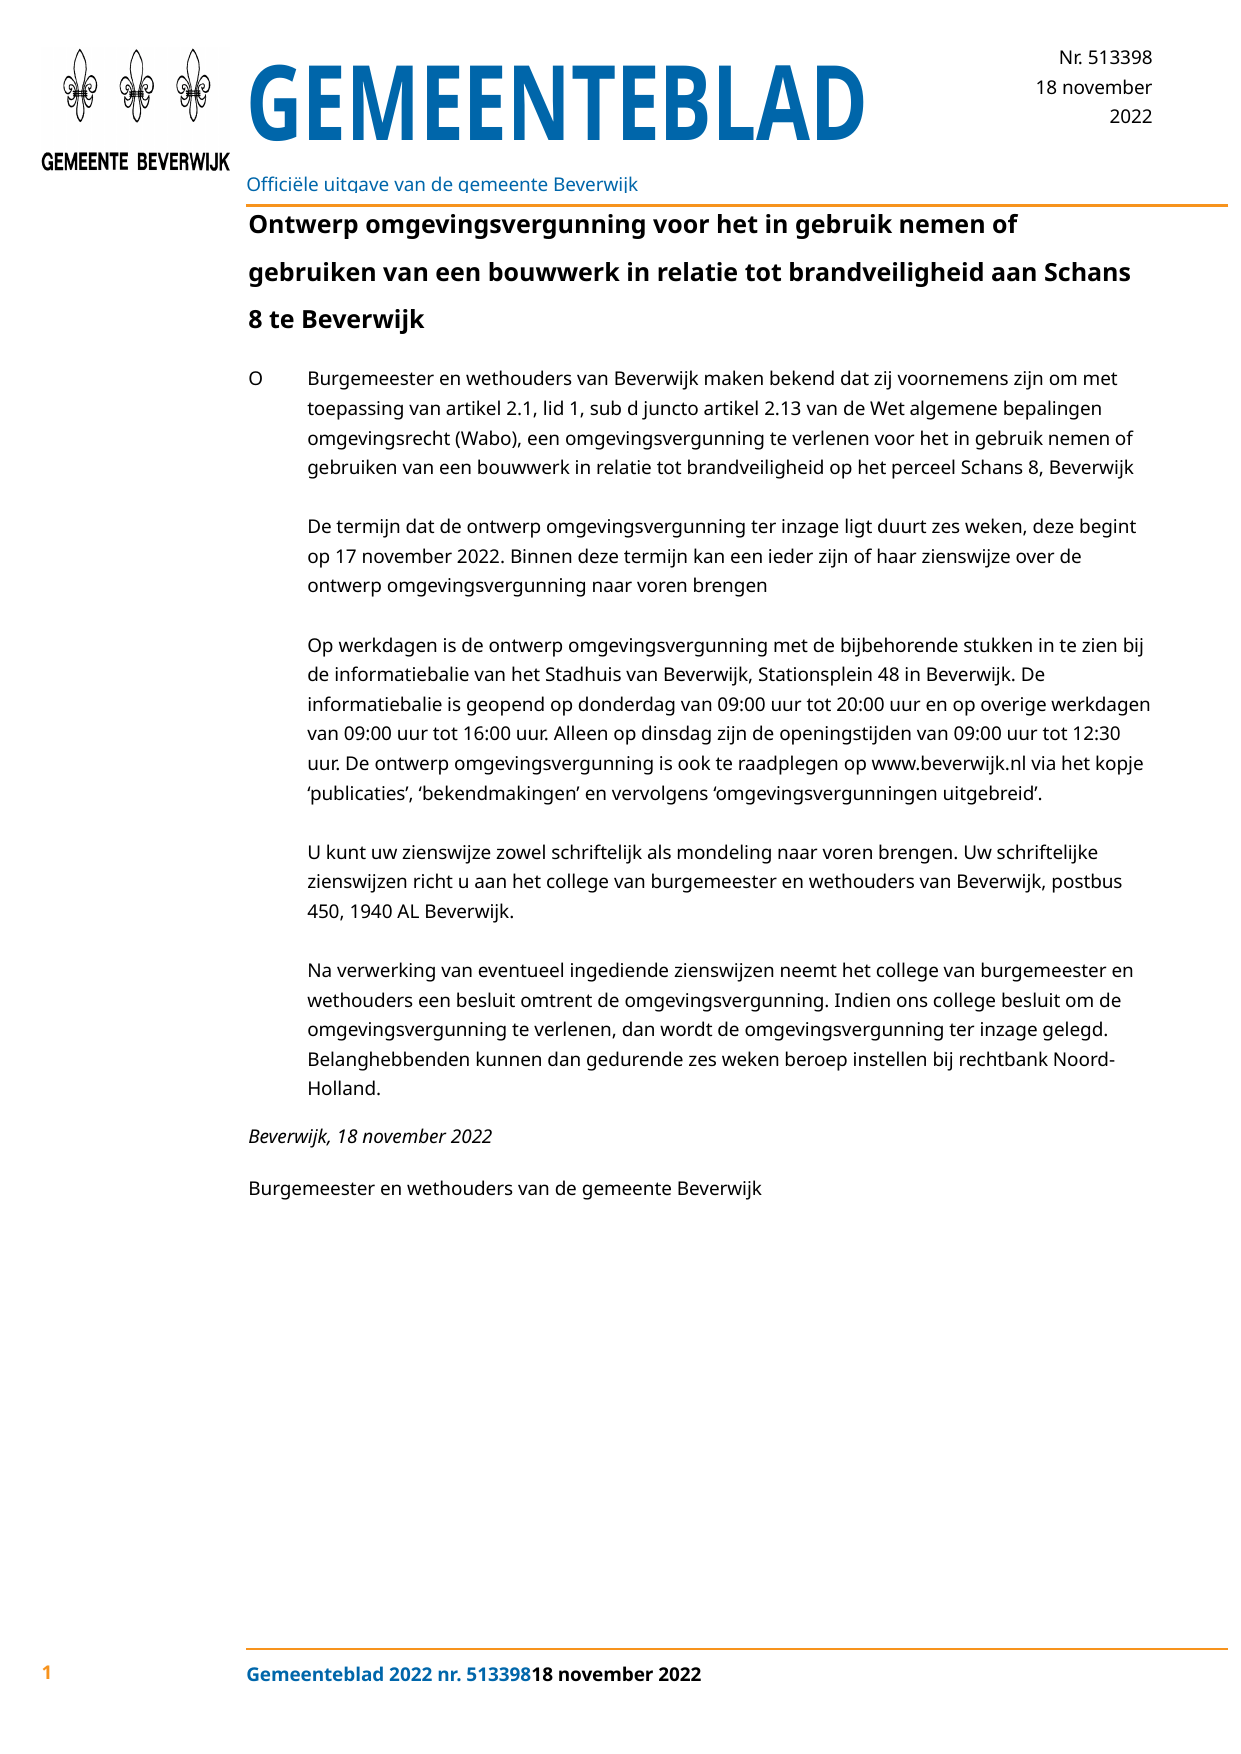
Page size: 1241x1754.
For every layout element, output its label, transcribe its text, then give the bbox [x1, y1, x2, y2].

picture [41, 47, 231, 172]
list U kunt uw zienswijze zowel schriftelijk als mondeling naar voren brengen. Uw schriftelijke zienswijzen richt u aan het college van burgemeester en wethouders van Beverwijk, postbus 450, 1940 AL Beverwijk. [248, 839, 1152, 924]
list De termijn dat de ontwerp omgevingsvergunning ter inzage ligt duurt zes weken, deze begint op 17 november 2022. Binnen deze termijn kan een ieder zijn of haar zienswijze over de ontwerp omgevingsvergunning naar voren brengen [248, 513, 1152, 598]
list Op werkdagen is de ontwerp omgevingsvergunning met de bijbehorende stukken in te zien bij de informatiebalie van het Stadhuis van Beverwijk, Stationsplein 48 in Beverwijk. De informatiebalie is geopend op donderdag van 09:00 uur tot 20:00 uur en op overige werkdagen van 09:00 uur tot 16:00 uur. Alleen op dinsdag zijn de openingstijden van 09:00 uur tot 12:30 uur. De ontwerp omgevingsvergunning is ook te raadplegen op www.beverwijk.nl via het kopje ‘publicaties’, ‘bekendmakingen’ en vervolgens ‘omgevingsvergunningen uitgebreid’. [248, 632, 1152, 805]
list Burgemeester en wethouders van Beverwijk maken bekend dat zij voornemens zijn om met toepassing van artikel 2.1, lid 1, sub d juncto artikel 2.13 van de Wet algemene bepalingen omgevingsrecht (Wabo), een omgevingsvergunning te verlenen voor het in gebruik nemen of gebruiken van een bouwwerk in relatie tot brandveiligheid op het perceel Schans 8, Beverwijk [248, 366, 1152, 480]
text Burgemeester en wethouders van de gemeente Beverwijk [248, 1175, 1152, 1201]
text Ontwerp omgevingsvergunning voor het in gebruik nemen of gebruiken van een bouwwerk in relatie tot brandveiligheid aan Schans 8 te Beverwijk [248, 207, 1152, 336]
text Beverwijk, 18 november 2022 [248, 1123, 1152, 1149]
list Na verwerking van eventueel ingediende zienswijzen neemt het college van burgemeester en wethouders een besluit omtrent de omgevingsvergunning. Indien ons college besluit om de omgevingsvergunning te verlenen, dan wordt de omgevingsvergunning ter inzage gelegd. Belanghebbenden kunnen dan gedurende zes weken beroep instellen bij rechtbank Noord-Holland. [248, 957, 1152, 1101]
